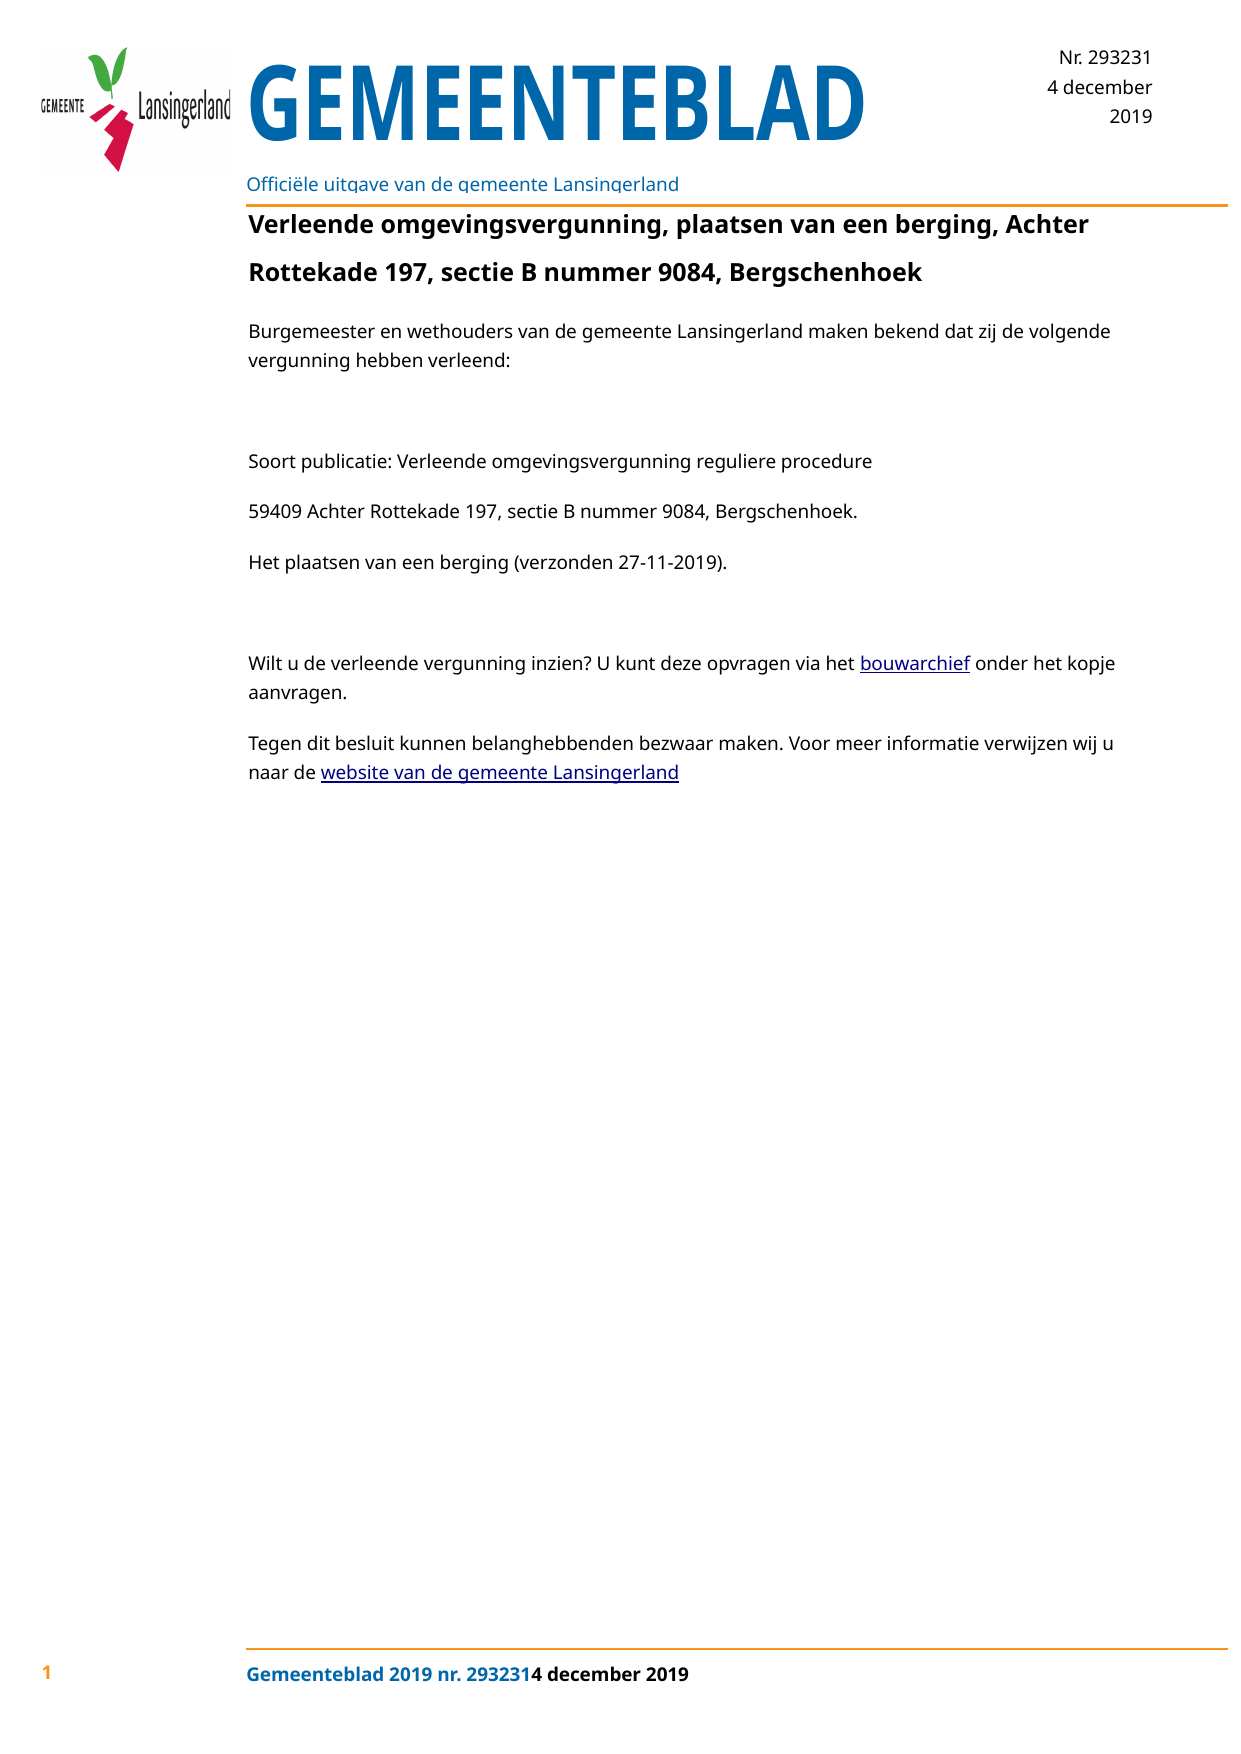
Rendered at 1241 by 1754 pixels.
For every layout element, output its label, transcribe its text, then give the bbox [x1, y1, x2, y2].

text Verleende omgevingsvergunning, plaatsen van een berging, Achter Rottekade 197, sectie B nummer 9084, Bergschenhoek [248, 207, 1152, 288]
text Tegen dit besluit kunnen belanghebbenden bezwaar maken. Voor meer informatie verwijzen wij u naar de website van de gemeente Lansingerland [248, 730, 1152, 785]
text Soort publicatie: Verleende omgevingsvergunning reguliere procedure [248, 448, 1152, 474]
picture [41, 47, 231, 172]
text Burgemeester en wethouders van de gemeente Lansingerland maken bekend dat zij de volgende vergunning hebben verleend: [248, 318, 1152, 373]
text 59409 Achter Rottekade 197, sectie B nummer 9084, Bergschenhoek. [248, 499, 1152, 524]
text Het plaatsen van een berging (verzonden 27-11-2019). [248, 549, 1152, 575]
text Wilt u de verleende vergunning inzien? U kunt deze opvragen via het bouwarchief onder het kopje aanvragen. [248, 650, 1152, 705]
